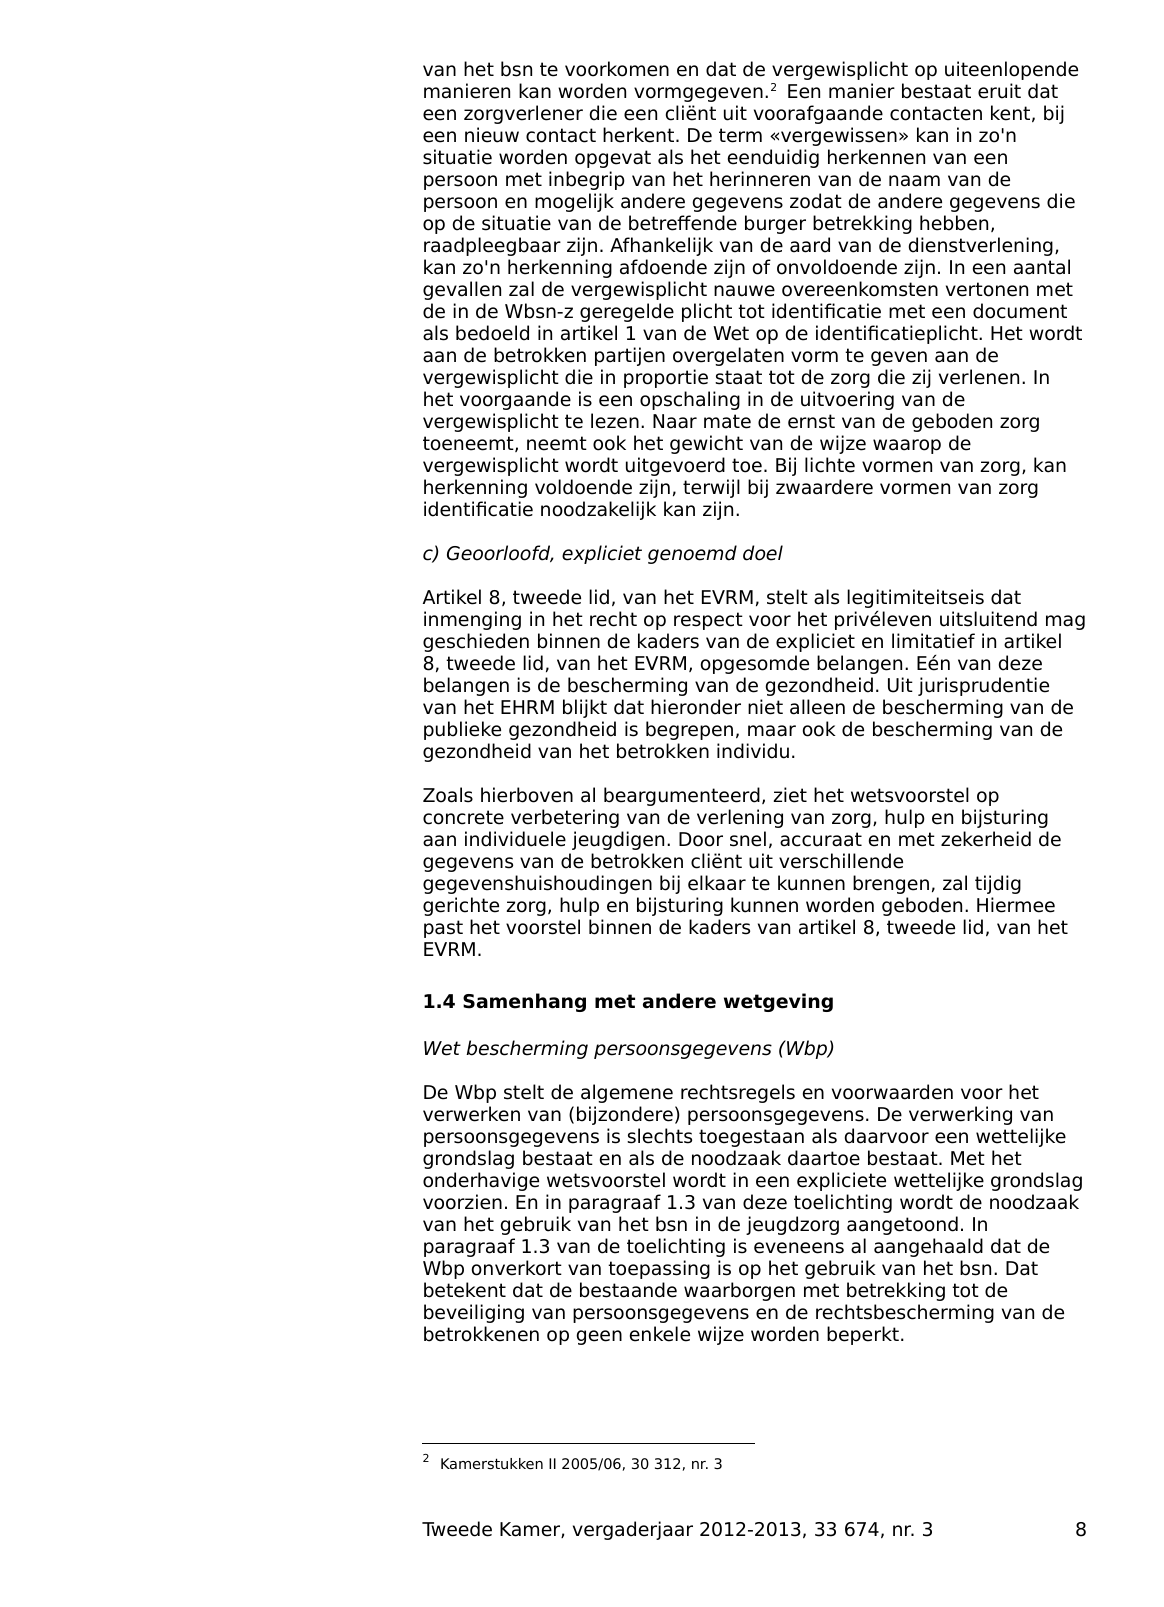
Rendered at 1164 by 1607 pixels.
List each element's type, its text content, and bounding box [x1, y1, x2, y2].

text Zoals hierboven al beargumenteerd, ziet het wetsvoorstel op concrete verbetering van de verlening van zorg, hulp en bijsturing aan individuele jeugdigen. Door snel, accuraat en met zekerheid de gegevens van de betrokken cliënt uit verschillende gegevenshuishoudingen bij elkaar te kunnen brengen, zal tijdig gerichte zorg, hulp en bijsturing kunnen worden geboden. Hiermee past het voorstel binnen de kaders van artikel 8, tweede lid, van het EVRM. [422, 785, 1087, 961]
text De Wbp stelt de algemene rechtsregels en voorwaarden voor het verwerken van (bijzondere) persoonsgegevens. De verwerking van persoonsgegevens is slechts toegestaan als daarvoor een wettelijke grondslag bestaat en als de noodzaak daartoe bestaat. Met het onderhavige wetsvoorstel wordt in een expliciete wettelijke grondslag voorzien. En in paragraaf 1.3 van deze toelichting wordt de noodzaak van het gebruik van het bsn in de jeugdzorg aangetoond. In paragraaf 1.3 van de toelichting is eveneens al aangehaald dat de Wbp onverkort van toepassing is op het gebruik van het bsn. Dat betekent dat de bestaande waarborgen met betrekking tot de beveiliging van persoonsgegevens en de rechtsbescherming van de betrokkenen op geen enkele wijze worden beperkt. [422, 1082, 1087, 1346]
text van het bsn te voorkomen en dat de vergewisplicht op uiteenlopende manieren kan worden vormgegeven. Een manier bestaat eruit dat een zorgverlener die een cliënt uit voorafgaande contacten kent, bij een nieuw contact herkent. De term «vergewissen» kan in zo'n situatie worden opgevat als het eenduidig herkennen van een persoon met inbegrip van het herinneren van de naam van de persoon en mogelijk andere gegevens zodat de andere gegevens die op de situatie van de betreffende burger betrekking hebben, raadpleegbaar zijn. Afhankelijk van de aard van de dienstverlening, kan zo'n herkenning afdoende zijn of onvoldoende zijn. In een aantal gevallen zal de vergewisplicht nauwe overeenkomsten vertonen met de in de Wbsn-z geregelde plicht tot identificatie met een document als bedoeld in artikel 1 van de Wet op de identificatieplicht. Het wordt aan de betrokken partijen overgelaten vorm te geven aan de vergewisplicht die in proportie staat tot de zorg die zij verlenen. In het voorgaande is een opschaling in de uitvoering van de vergewisplicht te lezen. Naar mate de ernst van de geboden zorg toeneemt, neemt ook het gewicht van de wijze waarop de vergewisplicht wordt uitgevoerd toe. Bij lichte vormen van zorg, kan herkenning voldoende zijn, terwijl bij zwaardere vormen van zorg identificatie noodzakelijk kan zijn. [422, 59, 1087, 521]
subtitle 1.4 Samenhang met andere wetgeving [422, 991, 1087, 1013]
subtitle c) Geoorloofd, expliciet genoemd doel [422, 543, 1087, 565]
subtitle Wet bescherming persoonsgegevens (Wbp) [422, 1038, 1087, 1060]
text Artikel 8, tweede lid, van het EVRM, stelt als legitimiteitseis dat inmenging in het recht op respect voor het privéleven uitsluitend mag geschieden binnen de kaders van de expliciet en limitatief in artikel 8, tweede lid, van het EVRM, opgesomde belangen. Eén van deze belangen is de bescherming van de gezondheid. Uit jurisprudentie van het EHRM blijkt dat hieronder niet alleen de bescherming van de publieke gezondheid is begrepen, maar ook de bescherming van de gezondheid van het betrokken individu. [422, 587, 1087, 763]
text Kamerstukken II 2005/06, 30 312, nr. 3 [422, 1452, 1087, 1474]
